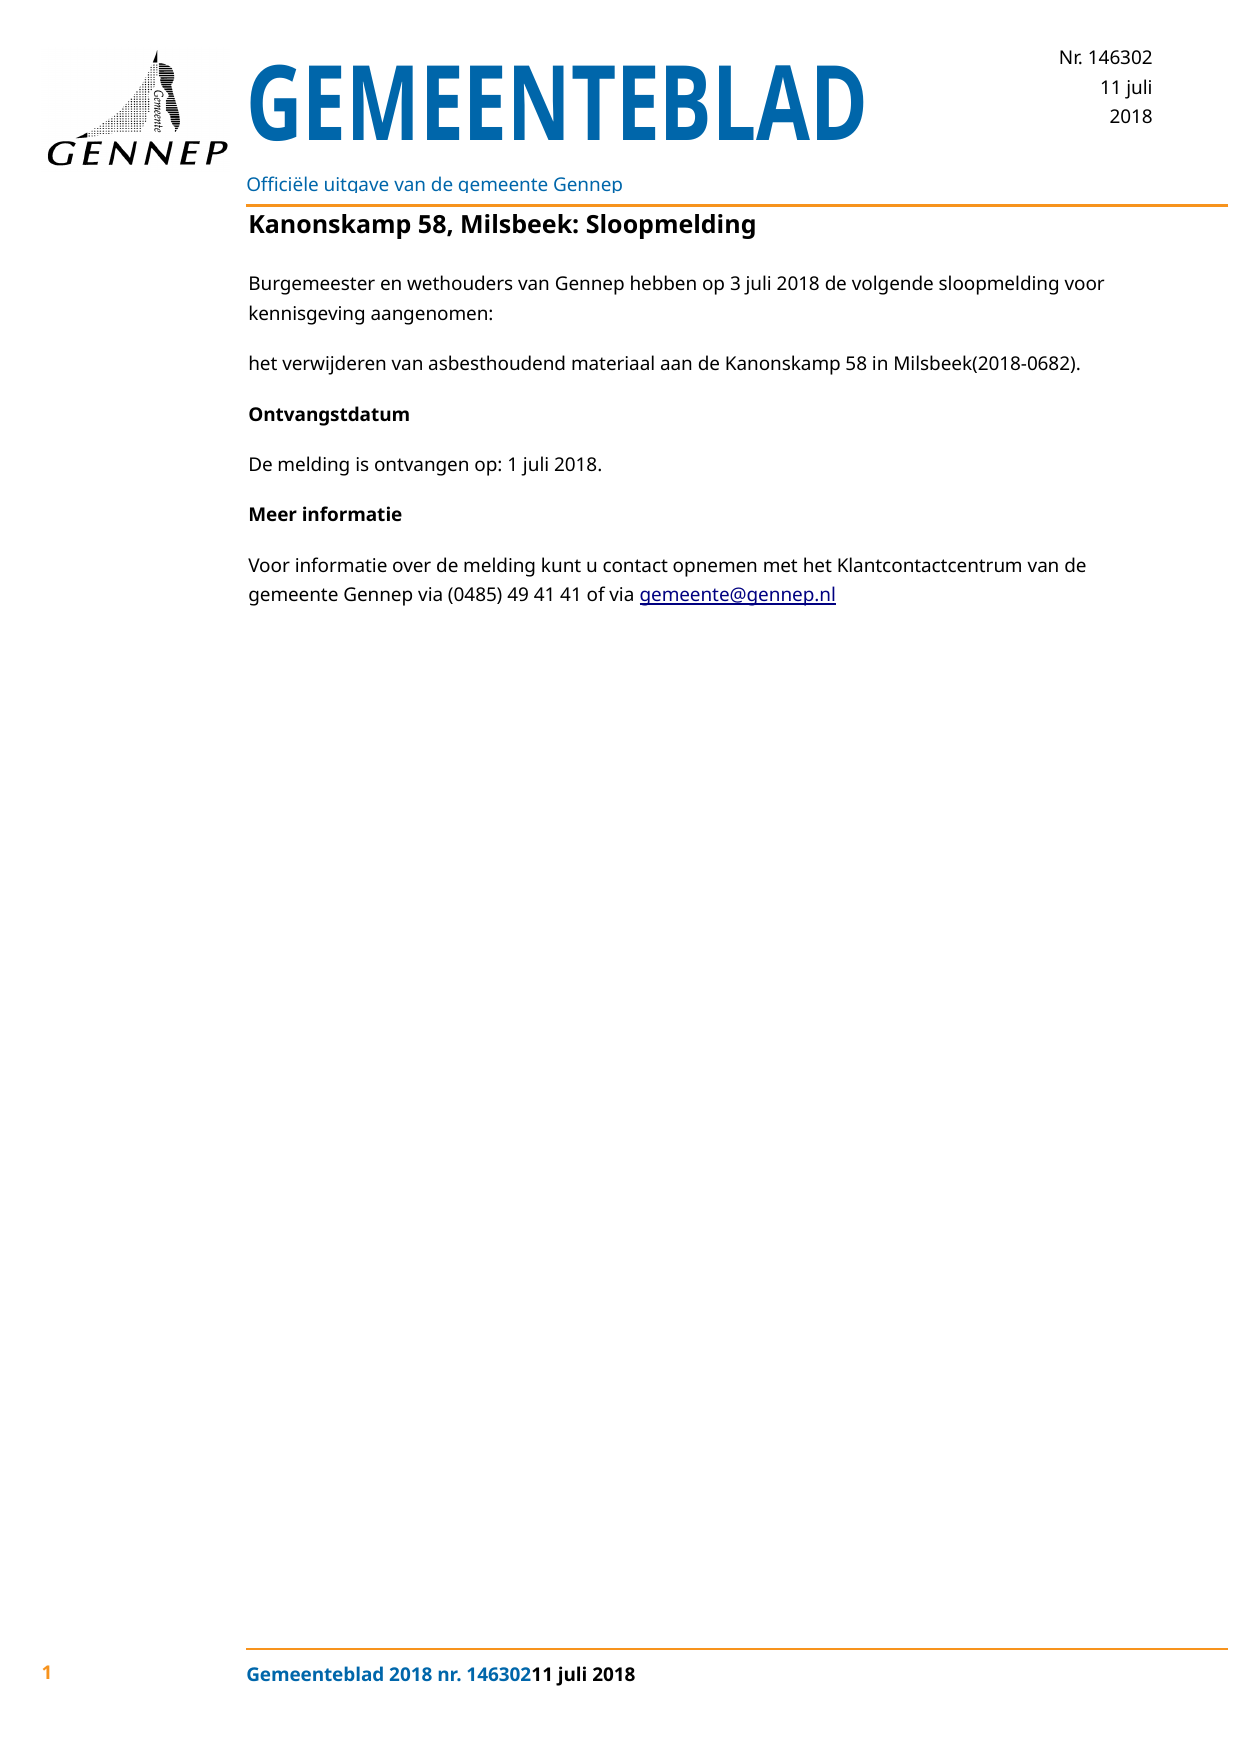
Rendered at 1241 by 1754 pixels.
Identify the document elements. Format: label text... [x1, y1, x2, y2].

text De melding is ontvangen op: 1 juli 2018. [248, 451, 1152, 477]
text het verwijderen van asbesthoudend materiaal aan de Kanonskamp 58 in Milsbeek(2018-0682). [248, 350, 1152, 376]
text Meer informatie [248, 502, 1152, 527]
text Ontvangstdatum [248, 401, 1152, 426]
text Burgemeester en wethouders van Gennep hebben op 3 juli 2018 de volgende sloopmelding voor kennisgeving aangenomen: [248, 270, 1152, 326]
text Kanonskamp 58, Milsbeek: Sloopmelding [248, 207, 1152, 241]
picture [41, 47, 231, 172]
text Voor informatie over de melding kunt u contact opnemen met het Klantcontactcentrum van de gemeente Gennep via (0485) 49 41 41 of via gemeente@gennep.nl [248, 552, 1152, 607]
